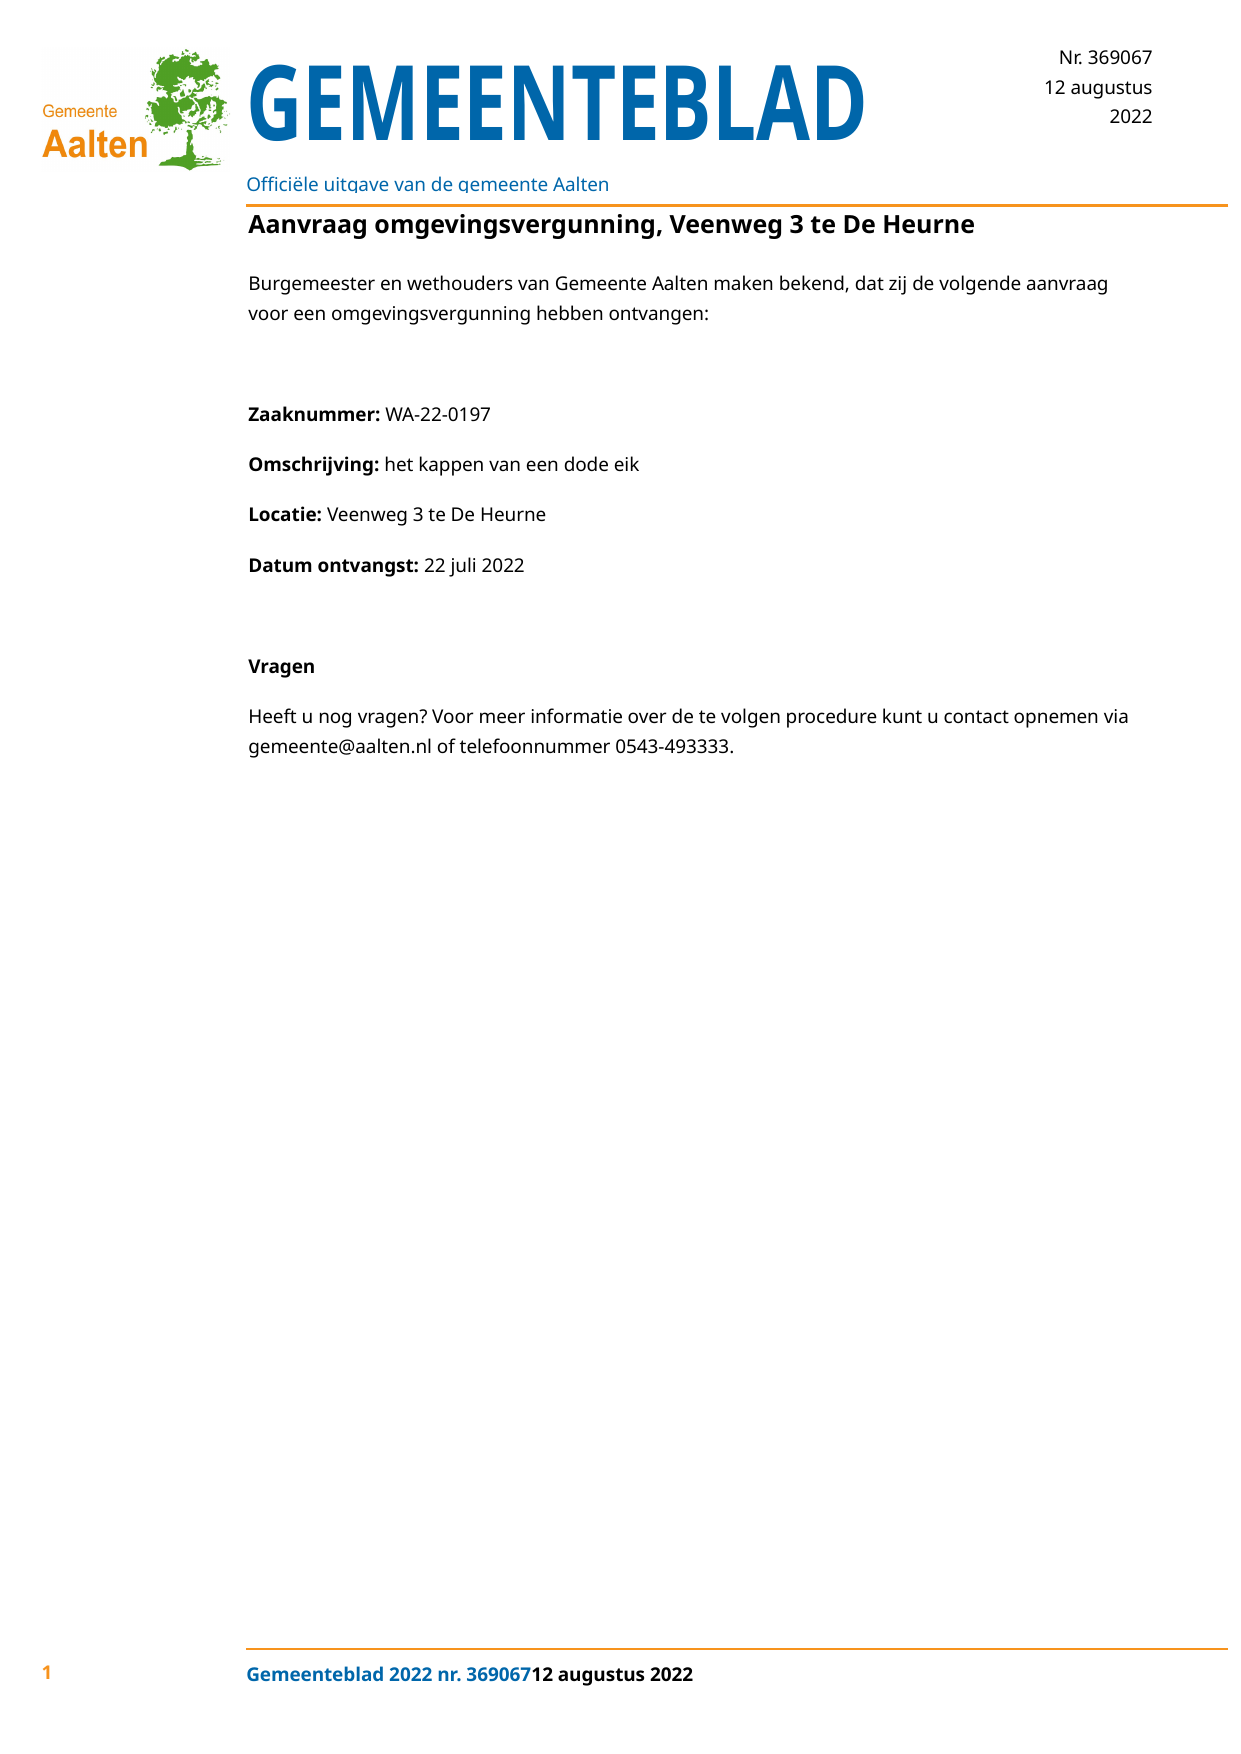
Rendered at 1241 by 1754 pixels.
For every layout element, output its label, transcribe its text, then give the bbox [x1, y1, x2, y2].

text Zaaknummer: WA-22-0197 [248, 401, 1152, 426]
text Heeft u nog vragen? Voor meer informatie over de te volgen procedure kunt u contact opnemen via gemeente@aalten.nl of telefoonnummer 0543-493333. [248, 703, 1152, 758]
text Omschrijving: het kappen van een dode eik [248, 451, 1152, 477]
picture [41, 47, 231, 172]
text Datum ontvangst: 22 juli 2022 [248, 552, 1152, 578]
text Vragen [248, 653, 1152, 678]
text Locatie: Veenweg 3 te De Heurne [248, 502, 1152, 527]
text Aanvraag omgevingsvergunning, Veenweg 3 te De Heurne [248, 207, 1152, 241]
text Burgemeester en wethouders van Gemeente Aalten maken bekend, dat zij de volgende aanvraag voor een omgevingsvergunning hebben ontvangen: [248, 270, 1152, 326]
